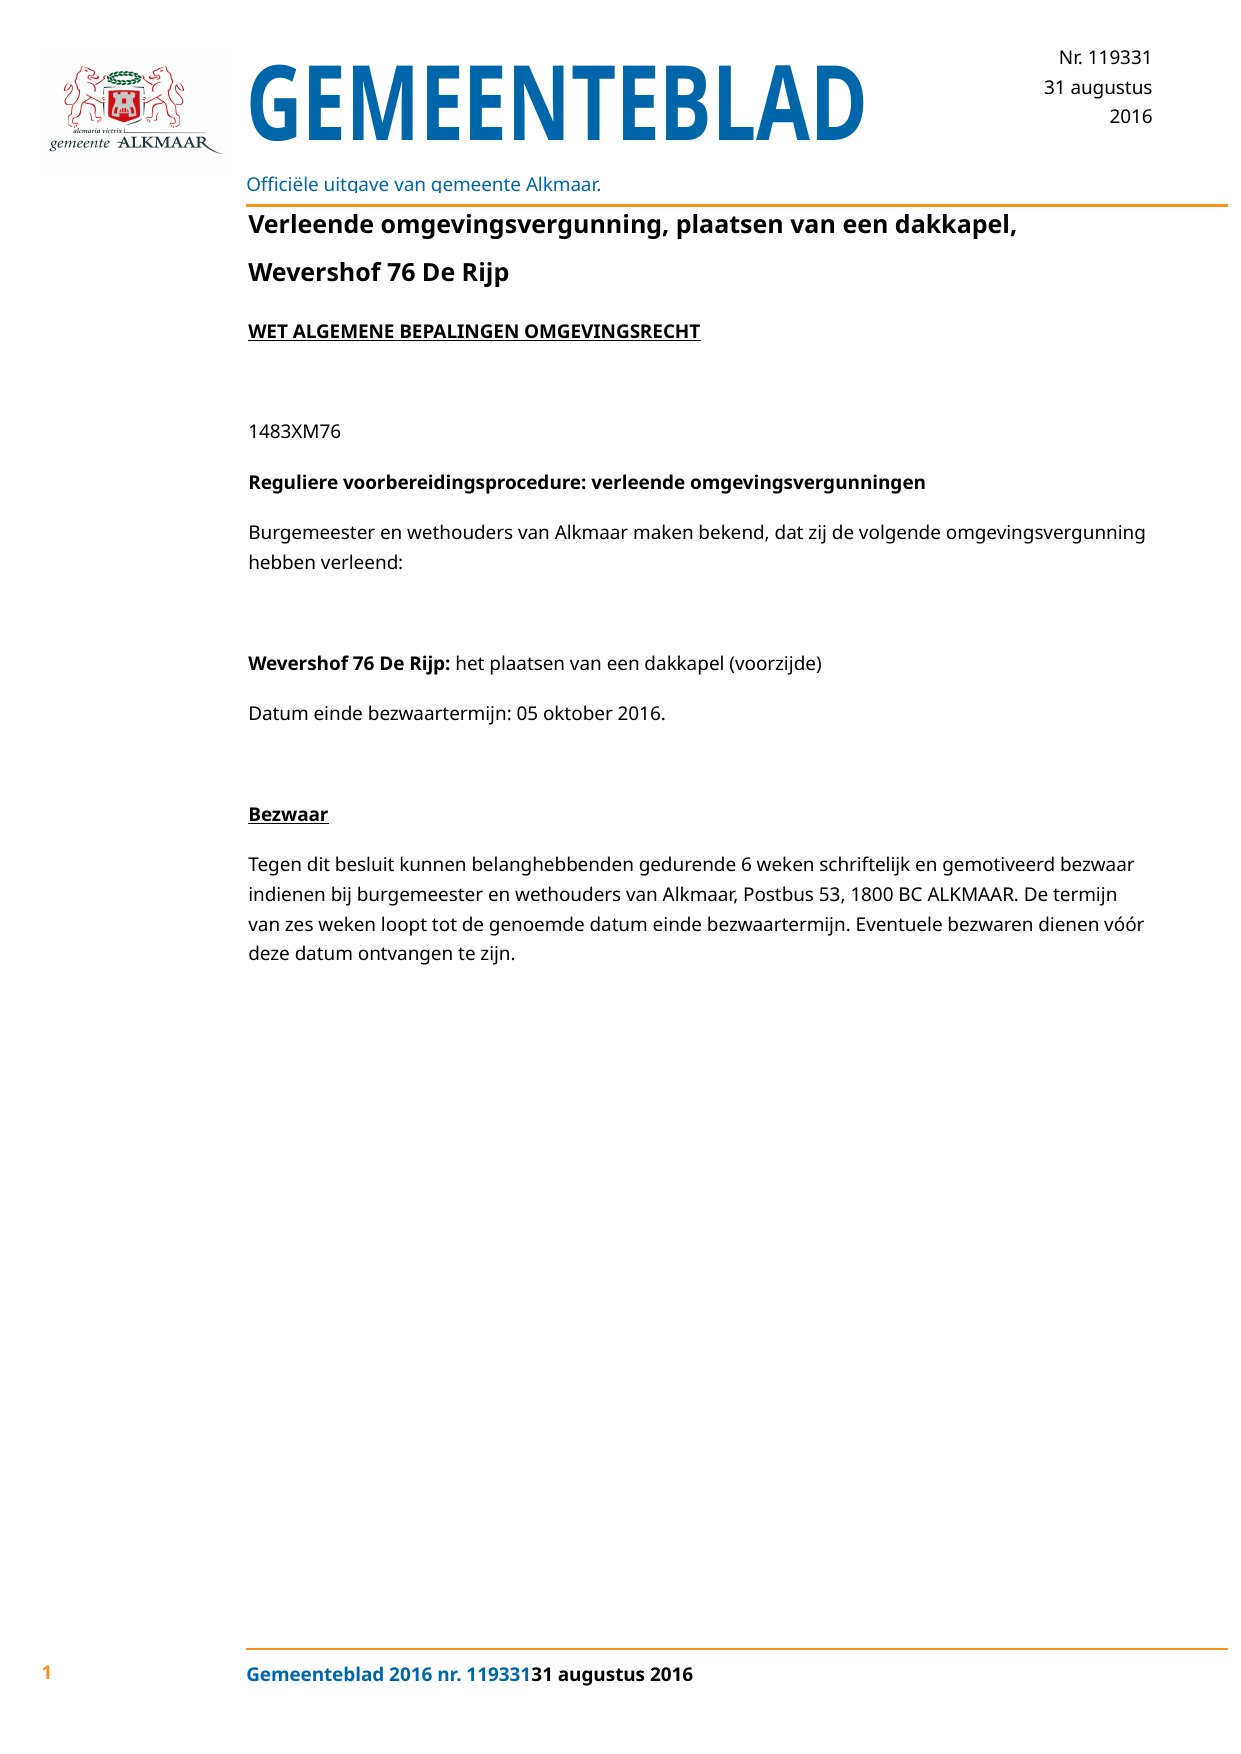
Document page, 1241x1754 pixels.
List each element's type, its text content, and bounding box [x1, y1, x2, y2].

text Tegen dit besluit kunnen belanghebbenden gedurende 6 weken schriftelijk en gemotiveerd bezwaar indienen bij burgemeester en wethouders van Alkmaar, Postbus 53, 1800 BC ALKMAAR. De termijn van zes weken loopt tot de genoemde datum einde bezwaartermijn. Eventuele bezwaren dienen vóór deze datum ontvangen te zijn. [248, 852, 1152, 966]
text WET ALGEMENE BEPALINGEN OMGEVINGSRECHT [248, 318, 1152, 344]
text Reguliere voorbereidingsprocedure: verleende omgevingsvergunningen [248, 469, 1152, 495]
text Verleende omgevingsvergunning, plaatsen van een dakkapel, Wevershof 76 De Rijp [248, 207, 1152, 288]
text Wevershof 76 De Rijp: het plaatsen van een dakkapel (voorzijde) [248, 650, 1152, 676]
text Bezwaar [248, 801, 1152, 827]
text Burgemeester en wethouders van Alkmaar maken bekend, dat zij de volgende omgevingsvergunning hebben verleend: [248, 519, 1152, 575]
text 1483XM76 [248, 419, 1152, 444]
text Datum einde bezwaartermijn: 05 oktober 2016. [248, 700, 1152, 726]
picture [41, 47, 231, 172]
